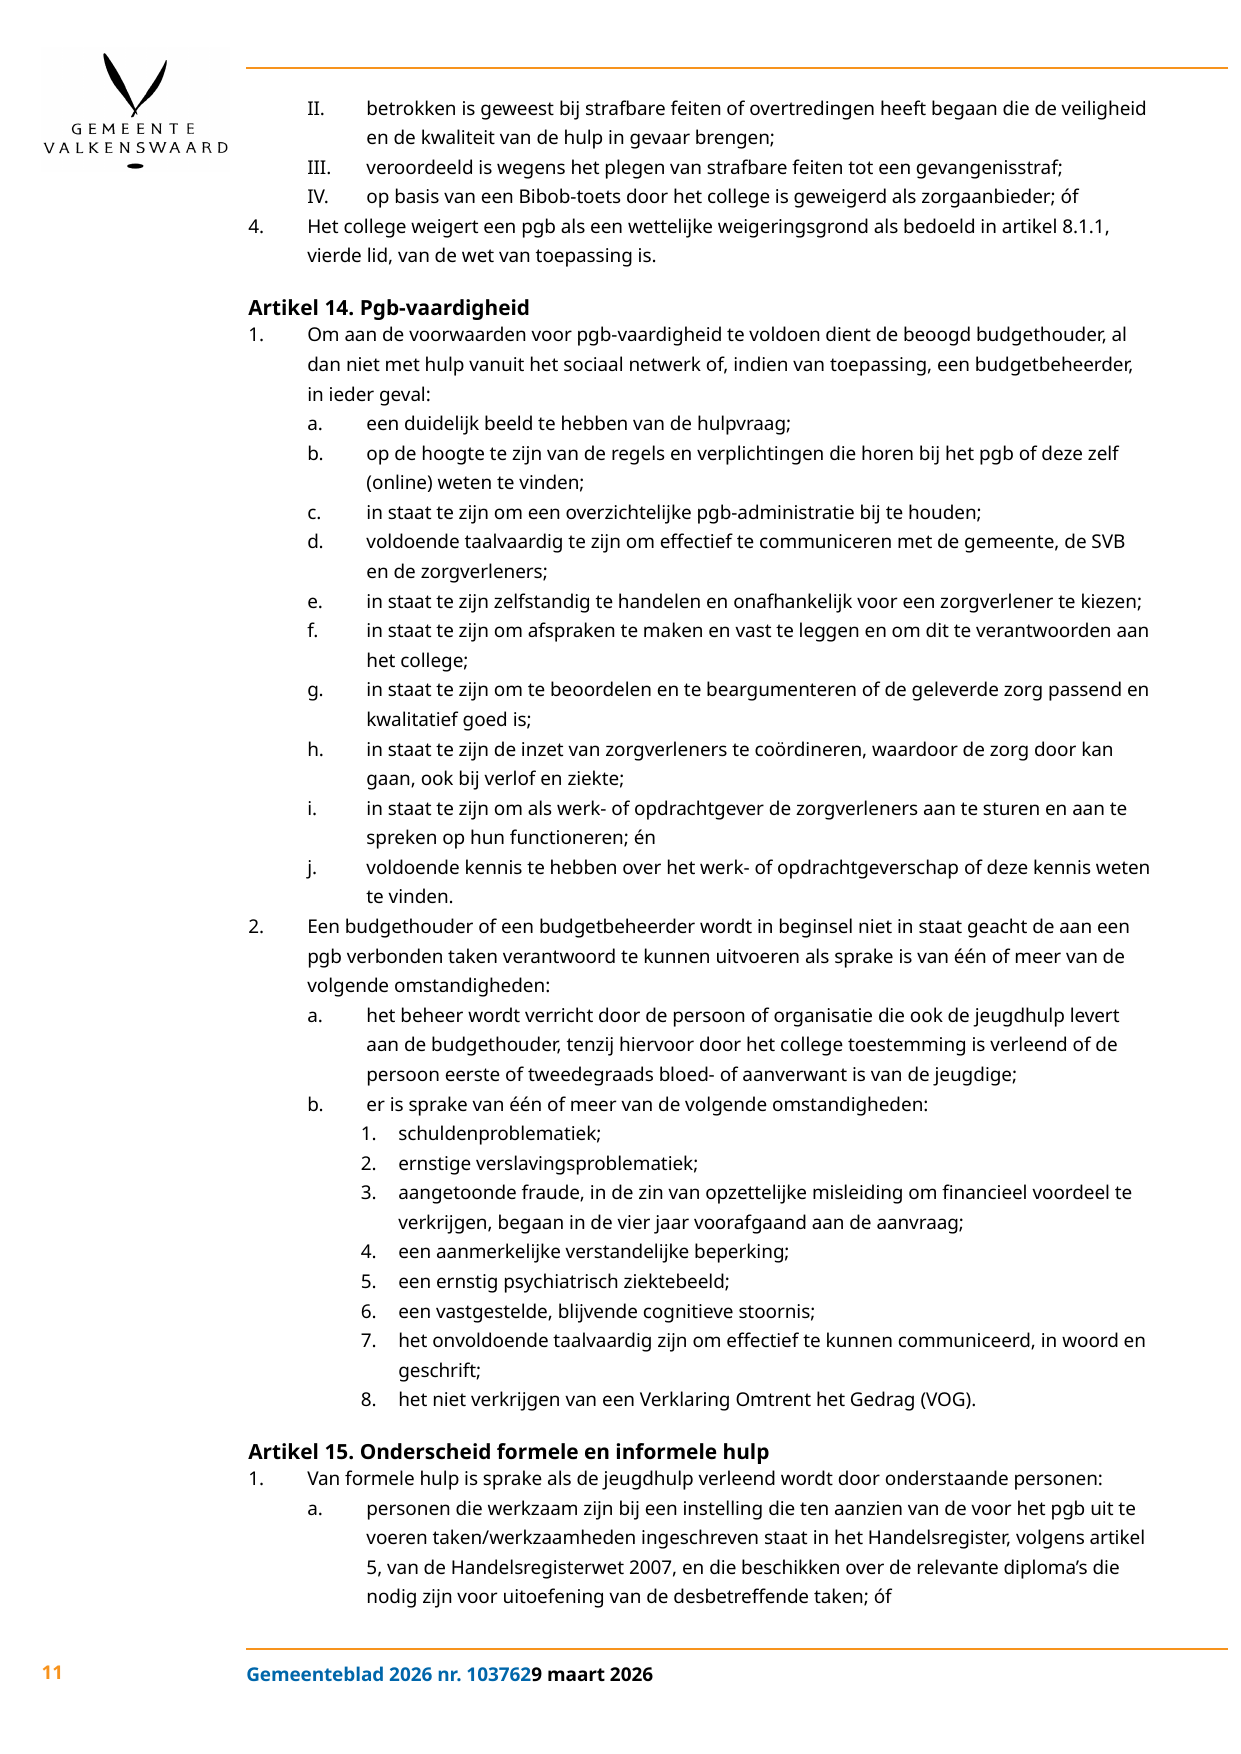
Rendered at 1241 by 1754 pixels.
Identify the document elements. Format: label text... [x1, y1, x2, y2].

list ernstige verslavingsproblematiek; [361, 1150, 1152, 1176]
list aangetoonde fraude, in de zin van opzettelijke misleiding om financieel voordeel te verkrijgen, begaan in de vier jaar voorafgaand aan de aanvraag; [361, 1179, 1152, 1235]
list een duidelijk beeld te hebben van de hulpvraag; [307, 410, 1152, 436]
list in staat te zijn de inzet van zorgverleners te coördineren, waardoor de zorg door kan gaan, ook bij verlof en ziekte; [307, 736, 1152, 791]
list personen die werkzaam zijn bij een instelling die ten aanzien van de voor het pgb uit te voeren taken/werkzaamheden ingeschreven staat in het Handelsregister, volgens artikel 5, van de Handelsregisterwet 2007, en die beschikken over de relevante diploma’s die nodig zijn voor uitoefening van de desbetreffende taken; óf [307, 1495, 1152, 1609]
list in staat te zijn om afspraken te maken en vast te leggen en om dit te verantwoorden aan het college; [307, 617, 1152, 673]
picture [41, 47, 231, 172]
list het beheer wordt verricht door de persoon of organisatie die ook de jeugdhulp levert aan de budgethouder, tenzij hiervoor door het college toestemming is verleend of de persoon eerste of tweedegraads bloed- of aanverwant is van de jeugdige; [307, 1002, 1152, 1087]
list in staat te zijn om een overzichtelijke pgb-administratie bij te houden; [307, 499, 1152, 525]
list voldoende kennis te hebben over het werk- of opdrachtgeverschap of deze kennis weten te vinden. [307, 854, 1152, 909]
list Een budgethouder of een budgetbeheerder wordt in beginsel niet in staat geacht de aan een pgb verbonden taken verantwoord te kunnen uitvoeren als sprake is van één of meer van de volgende omstandigheden: [248, 913, 1152, 998]
list voldoende taalvaardig te zijn om effectief te communiceren met de gemeente, de SVB en de zorgverleners; [307, 529, 1152, 584]
list op de hoogte te zijn van de regels en verplichtingen die horen bij het pgb of deze zelf (online) weten te vinden; [307, 440, 1152, 495]
list Het college weigert een pgb als een wettelijke weigeringsgrond als bedoeld in artikel 8.1.1, vierde lid, van de wet van toepassing is. [248, 213, 1152, 268]
text Artikel 14. Pgb-vaardigheid [248, 293, 1152, 322]
list een vastgestelde, blijvende cognitieve stoornis; [361, 1298, 1152, 1323]
list een ernstig psychiatrisch ziektebeeld; [361, 1268, 1152, 1294]
list schuldenproblematiek; [361, 1120, 1152, 1146]
list een aanmerkelijke verstandelijke beperking; [361, 1239, 1152, 1264]
list er is sprake van één of meer van de volgende omstandigheden: [307, 1091, 1152, 1116]
list Om aan de voorwaarden voor pgb-vaardigheid te voldoen dient de beoogd budgethouder, al dan niet met hulp vanuit het sociaal netwerk of, indien van toepassing, een budgetbeheerder, in ieder geval: [248, 322, 1152, 406]
list veroordeeld is wegens het plegen van strafbare feiten tot een gevangenisstraf; [307, 154, 1152, 180]
list het onvoldoende taalvaardig zijn om effectief te kunnen communiceerd, in woord en geschrift; [361, 1327, 1152, 1383]
list in staat te zijn om te beoordelen en te beargumenteren of de geleverde zorg passend en kwalitatief goed is; [307, 677, 1152, 732]
text Artikel 15. Onderscheid formele en informele hulp [248, 1437, 1152, 1465]
list in staat te zijn zelfstandig te handelen en onafhankelijk voor een zorgverlener te kiezen; [307, 588, 1152, 613]
list in staat te zijn om als werk- of opdrachtgever de zorgverleners aan te sturen en aan te spreken op hun functioneren; én [307, 795, 1152, 850]
list Van formele hulp is sprake als de jeugdhulp verleend wordt door onderstaande personen: [248, 1465, 1152, 1491]
list het niet verkrijgen van een Verklaring Omtrent het Gedrag (VOG). [361, 1387, 1152, 1412]
list betrokken is geweest bij strafbare feiten of overtredingen heeft begaan die de veiligheid en de kwaliteit van de hulp in gevaar brengen; [307, 95, 1152, 150]
list op basis van een Bibob-toets door het college is geweigerd als zorgaanbieder; óf [307, 183, 1152, 209]
